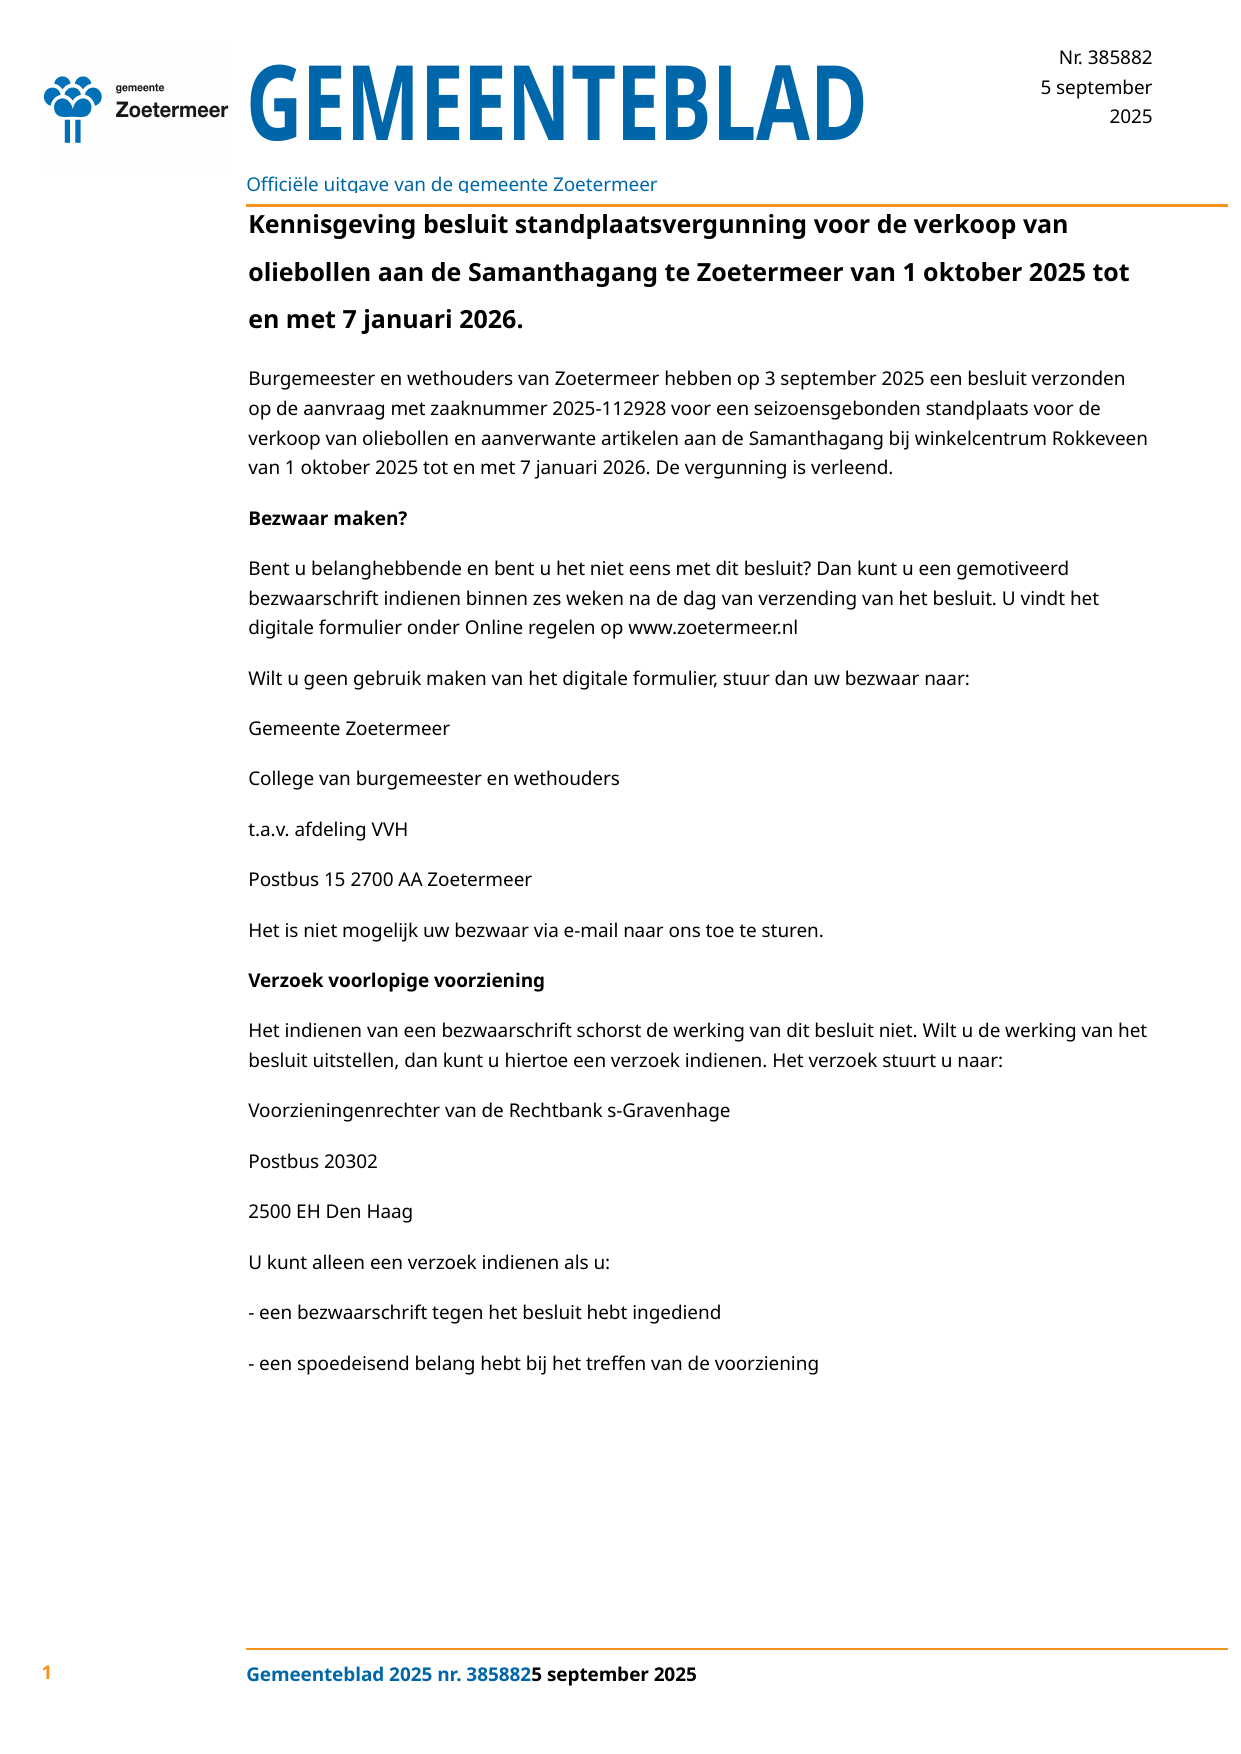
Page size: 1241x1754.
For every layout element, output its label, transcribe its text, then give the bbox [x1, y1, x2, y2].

text Het is niet mogelijk uw bezwaar via e-mail naar ons toe te sturen. [248, 917, 1152, 942]
picture [41, 47, 231, 172]
text Verzoek voorlopige voorziening [248, 967, 1152, 993]
text Gemeente Zoetermeer [248, 715, 1152, 741]
text Kennisgeving besluit standplaatsvergunning voor de verkoop van oliebollen aan de Samanthagang te Zoetermeer van 1 oktober 2025 tot en met 7 januari 2026. [248, 207, 1152, 336]
text Postbus 20302 [248, 1148, 1152, 1174]
text College van burgemeester en wethouders [248, 766, 1152, 791]
text Bezwaar maken? [248, 505, 1152, 530]
text t.a.v. afdeling VVH [248, 816, 1152, 842]
text U kunt alleen een verzoek indienen als u: [248, 1249, 1152, 1274]
text 2500 EH Den Haag [248, 1198, 1152, 1224]
text Het indienen van een bezwaarschrift schorst de werking van dit besluit niet. Wilt u de werking van het besluit uitstellen, dan kunt u hiertoe een verzoek indienen. Het verzoek stuurt u naar: [248, 1018, 1152, 1073]
text Wilt u geen gebruik maken van het digitale formulier, stuur dan uw bezwaar naar: [248, 665, 1152, 690]
text - een bezwaarschrift tegen het besluit hebt ingediend [248, 1299, 1152, 1325]
text - een spoedeisend belang hebt bij het treffen van de voorziening [248, 1350, 1152, 1375]
text Voorzieningenrechter van de Rechtbank s-Gravenhage [248, 1098, 1152, 1123]
text Burgemeester en wethouders van Zoetermeer hebben op 3 september 2025 een besluit verzonden op de aanvraag met zaaknummer 2025-112928 voor een seizoensgebonden standplaats voor de verkoop van oliebollen en aanverwante artikelen aan de Samanthagang bij winkelcentrum Rokkeveen van 1 oktober 2025 tot en met 7 januari 2026. De vergunning is verleend. [248, 366, 1152, 480]
text Bent u belanghebbende en bent u het niet eens met dit besluit? Dan kunt u een gemotiveerd bezwaarschrift indienen binnen zes weken na de dag van verzending van het besluit. U vindt het digitale formulier onder Online regelen op www.zoetermeer.nl [248, 555, 1152, 640]
text Postbus 15 2700 AA Zoetermeer [248, 866, 1152, 892]
